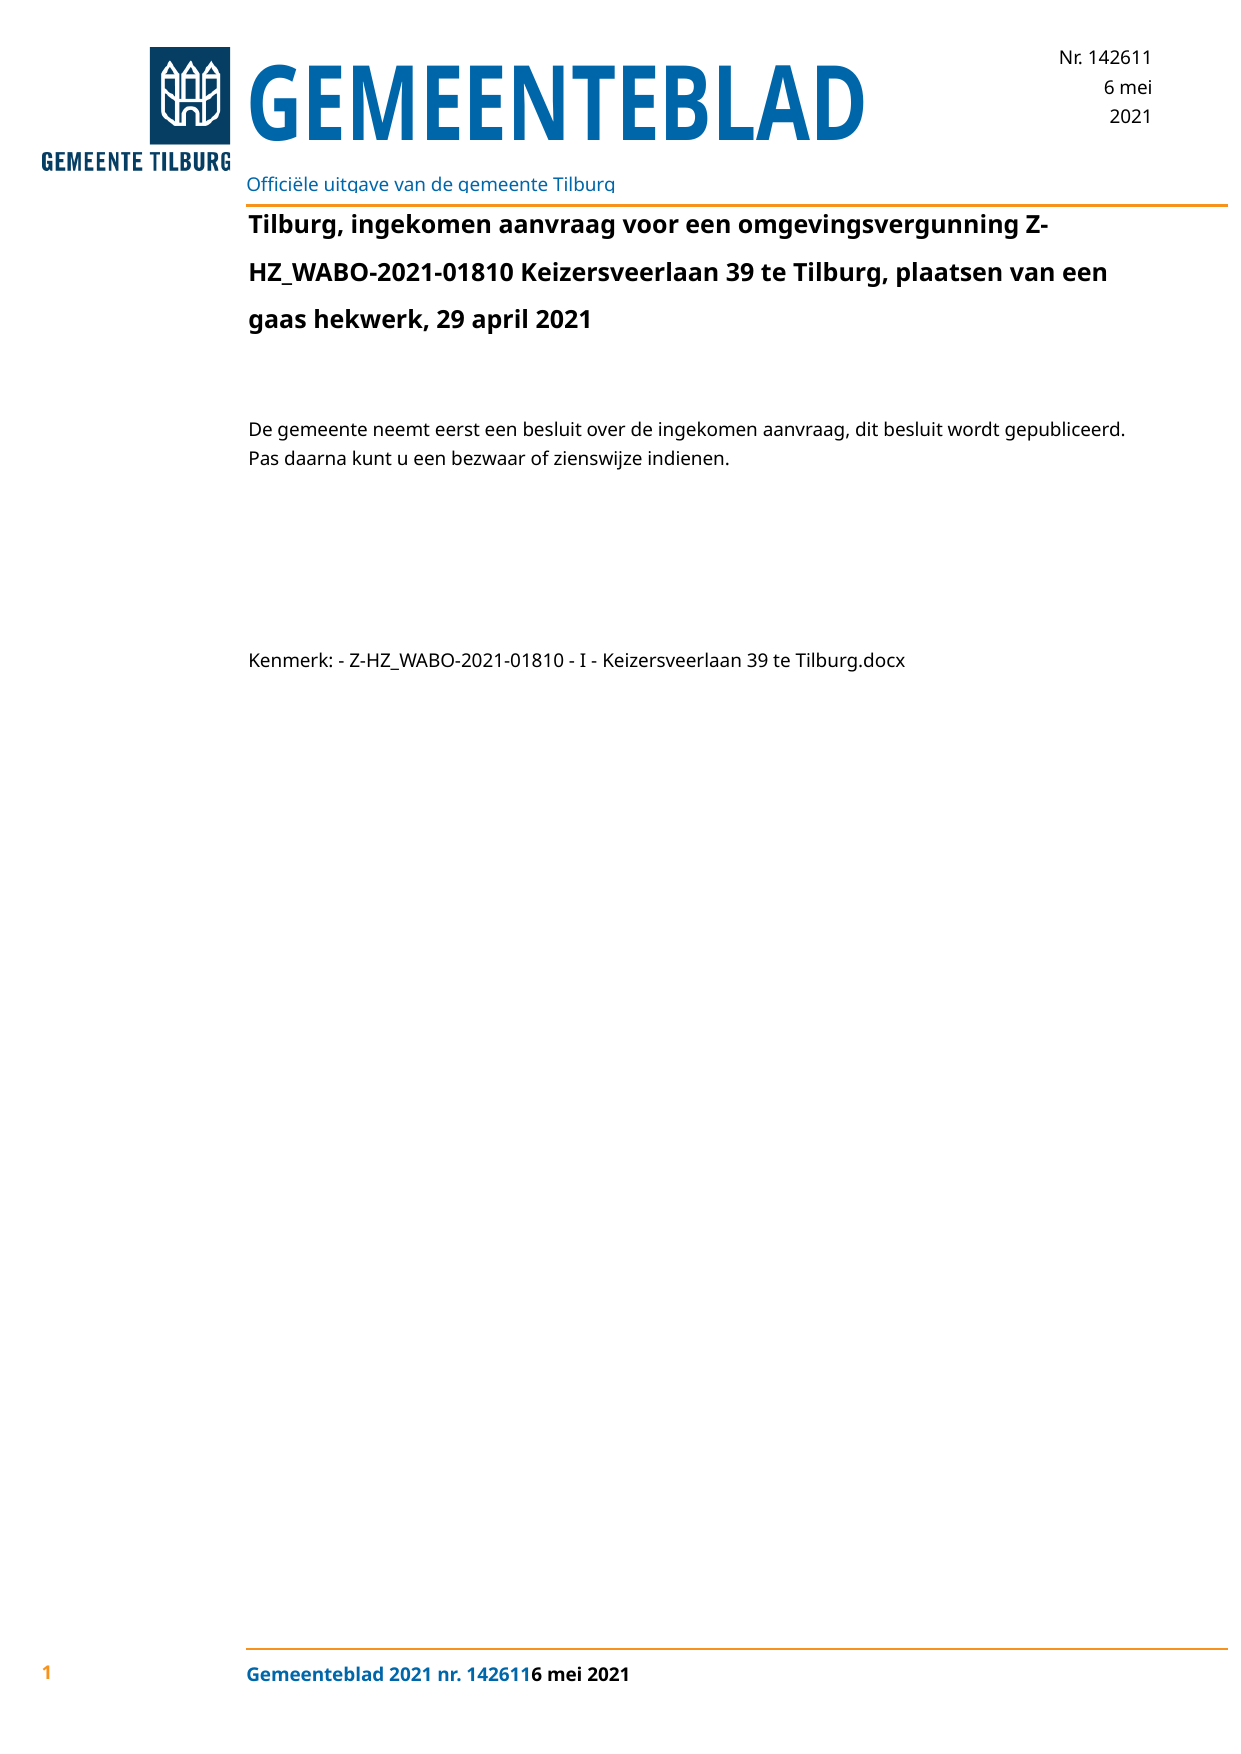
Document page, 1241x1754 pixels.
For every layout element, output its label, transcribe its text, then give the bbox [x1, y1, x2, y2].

picture [41, 47, 231, 172]
text Kenmerk: - Z-HZ_WABO-2021-01810 - I - Keizersveerlaan 39 te Tilburg.docx [248, 647, 1152, 673]
text Tilburg, ingekomen aanvraag voor een omgevingsvergunning Z-HZ_WABO-2021-01810 Keizersveerlaan 39 te Tilburg, plaatsen van een gaas hekwerk, 29 april 2021 [248, 207, 1152, 336]
text De gemeente neemt eerst een besluit over de ingekomen aanvraag, dit besluit wordt gepubliceerd. Pas daarna kunt u een bezwaar of zienswijze indienen. [248, 416, 1152, 471]
